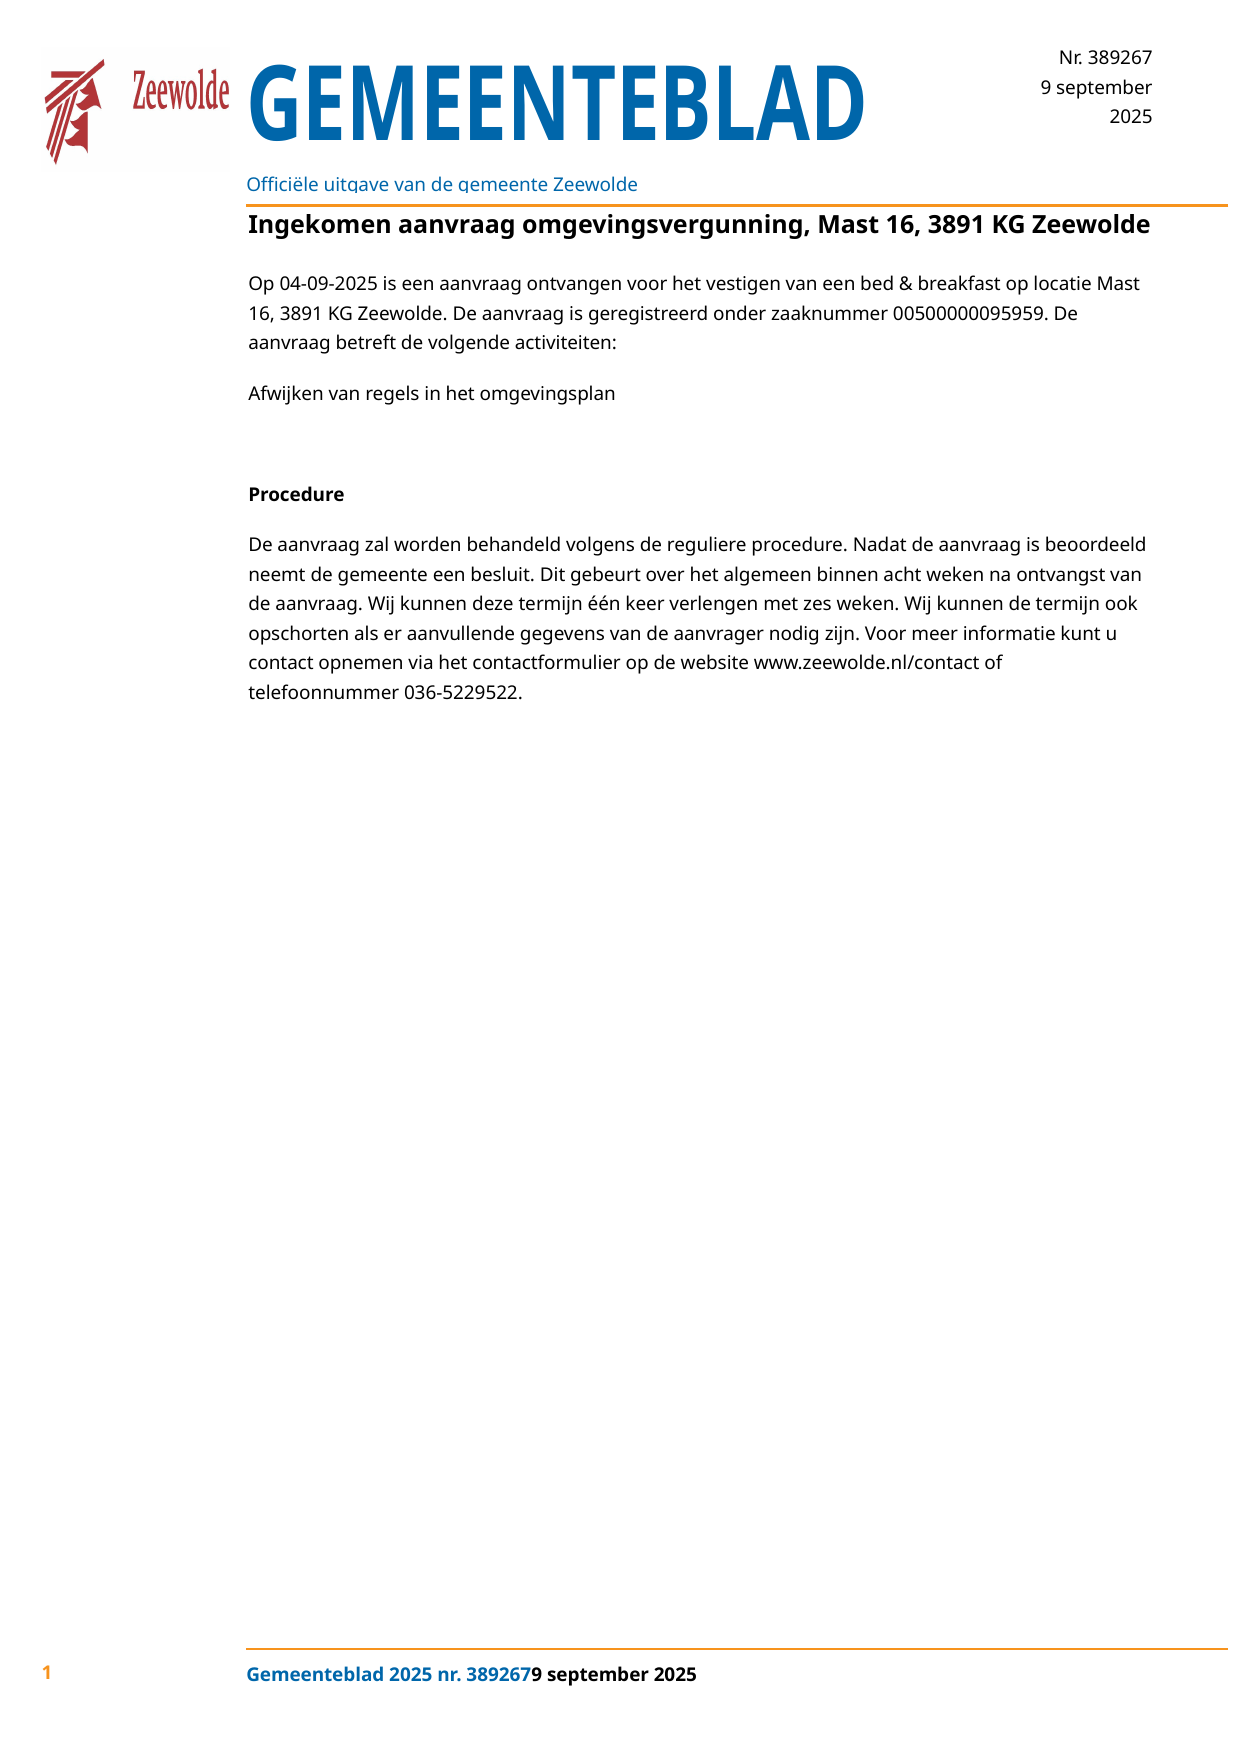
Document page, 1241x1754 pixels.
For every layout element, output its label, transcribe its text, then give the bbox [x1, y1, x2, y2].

text Afwijken van regels in het omgevingsplan [248, 380, 1152, 406]
picture [41, 47, 231, 172]
text Op 04-09-2025 is een aanvraag ontvangen voor het vestigen van een bed & breakfast op locatie Mast 16, 3891 KG Zeewolde. De aanvraag is geregistreerd onder zaaknummer 00500000095959. De aanvraag betreft de volgende activiteiten: [248, 270, 1152, 355]
text Procedure [248, 481, 1152, 506]
text Ingekomen aanvraag omgevingsvergunning, Mast 16, 3891 KG Zeewolde [248, 207, 1152, 241]
text De aanvraag zal worden behandeld volgens de reguliere procedure. Nadat de aanvraag is beoordeeld neemt de gemeente een besluit. Dit gebeurt over het algemeen binnen acht weken na ontvangst van de aanvraag. Wij kunnen deze termijn één keer verlengen met zes weken. Wij kunnen de termijn ook opschorten als er aanvullende gegevens van de aanvrager nodig zijn. Voor meer informatie kunt u contact opnemen via het contactformulier op de website www.zeewolde.nl/contact of telefoonnummer 036-5229522. [248, 531, 1152, 705]
